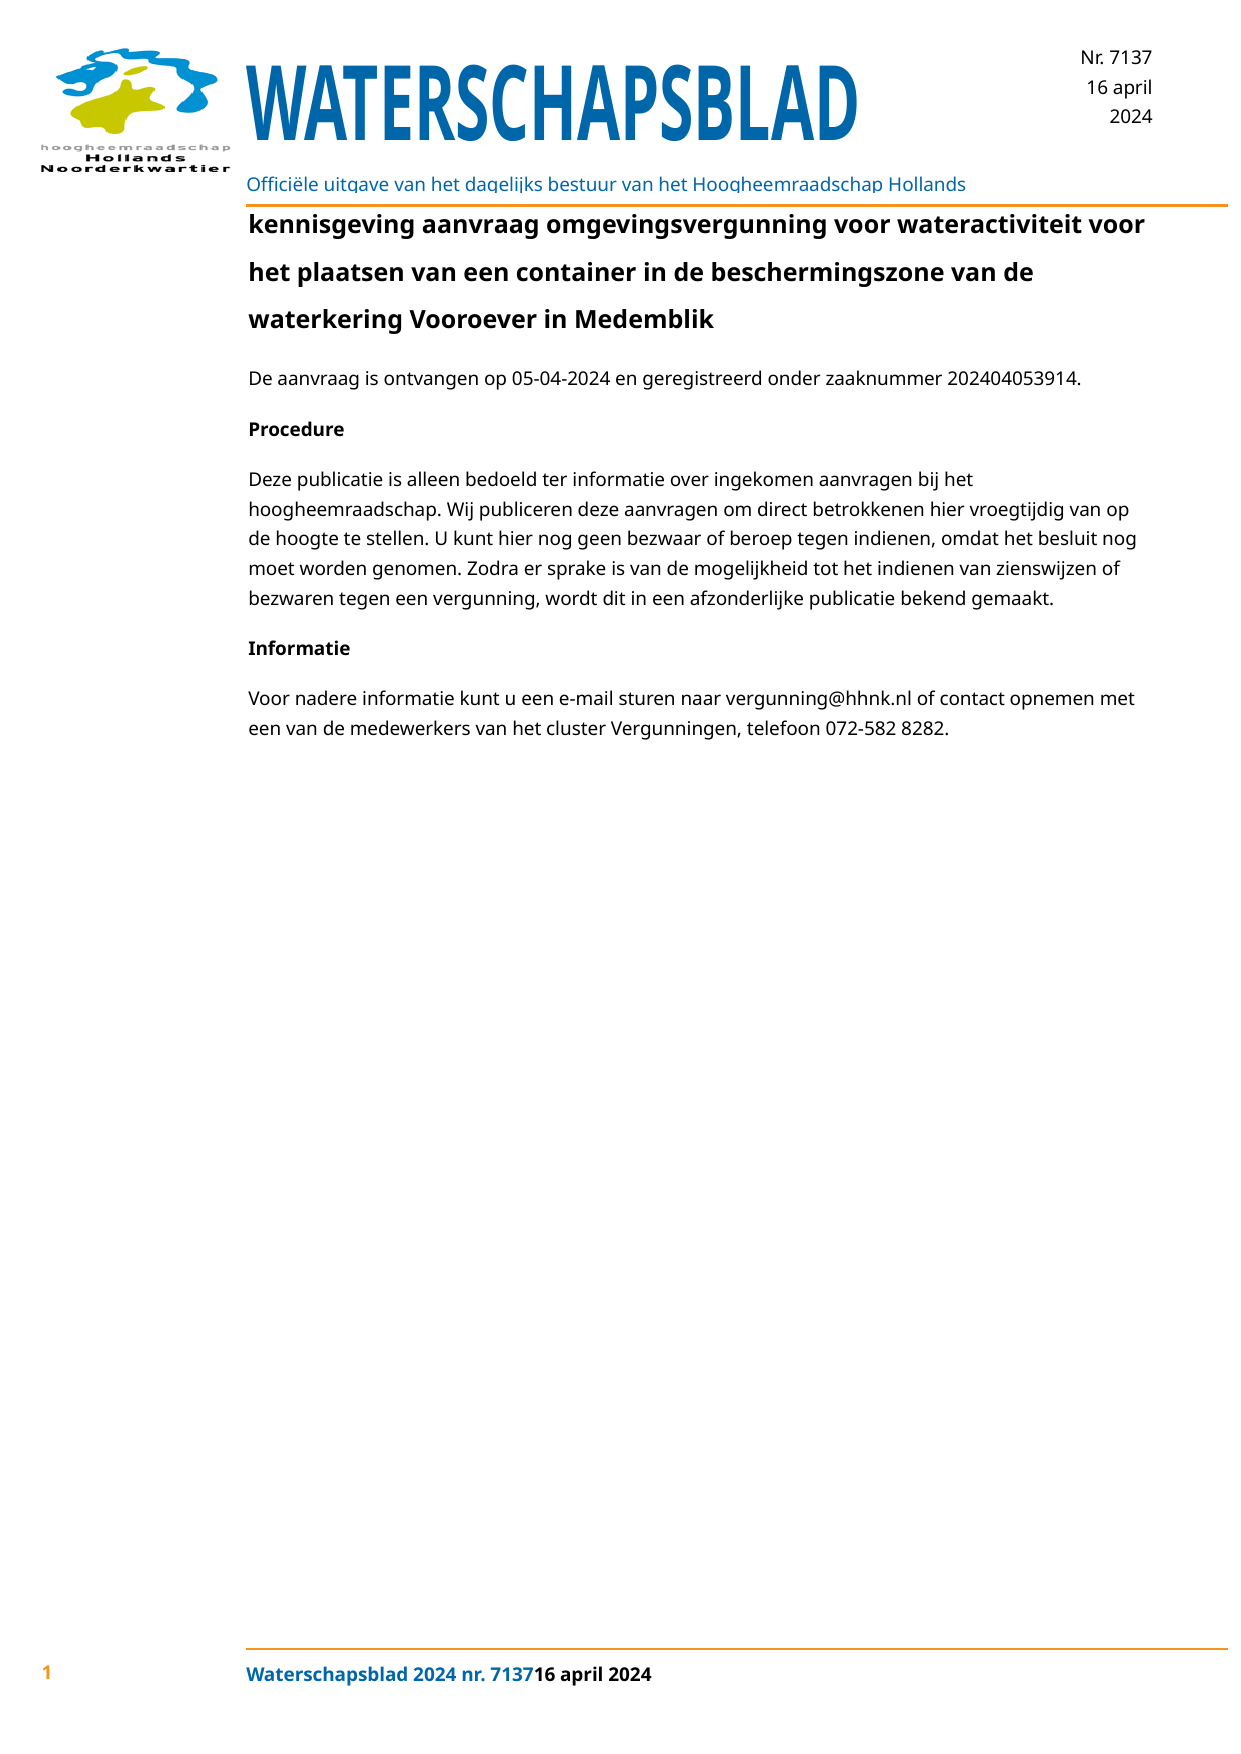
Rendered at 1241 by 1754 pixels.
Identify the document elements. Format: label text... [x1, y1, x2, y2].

text Informatie [248, 635, 1152, 661]
text Procedure [248, 416, 1152, 442]
text kennisgeving aanvraag omgevingsvergunning voor wateractiviteit voor het plaatsen van een container in de beschermingszone van de waterkering Vooroever in Medemblik [248, 207, 1152, 336]
text Deze publicatie is alleen bedoeld ter informatie over ingekomen aanvragen bij het hoogheemraadschap. Wij publiceren deze aanvragen om direct betrokkenen hier vroegtijdig van op de hoogte te stellen. U kunt hier nog geen bezwaar of beroep tegen indienen, omdat het besluit nog moet worden genomen. Zodra er sprake is van de mogelijkheid tot het indienen van zienswijzen of bezwaren tegen een vergunning, wordt dit in een afzonderlijke publicatie bekend gemaakt. [248, 466, 1152, 610]
text Voor nadere informatie kunt u een e-mail sturen naar vergunning@hhnk.nl of contact opnemen met een van de medewerkers van het cluster Vergunningen, telefoon 072-582 8282. [248, 686, 1152, 741]
picture [41, 47, 231, 172]
text De aanvraag is ontvangen op 05-04-2024 en geregistreerd onder zaaknummer 202404053914. [248, 366, 1152, 391]
